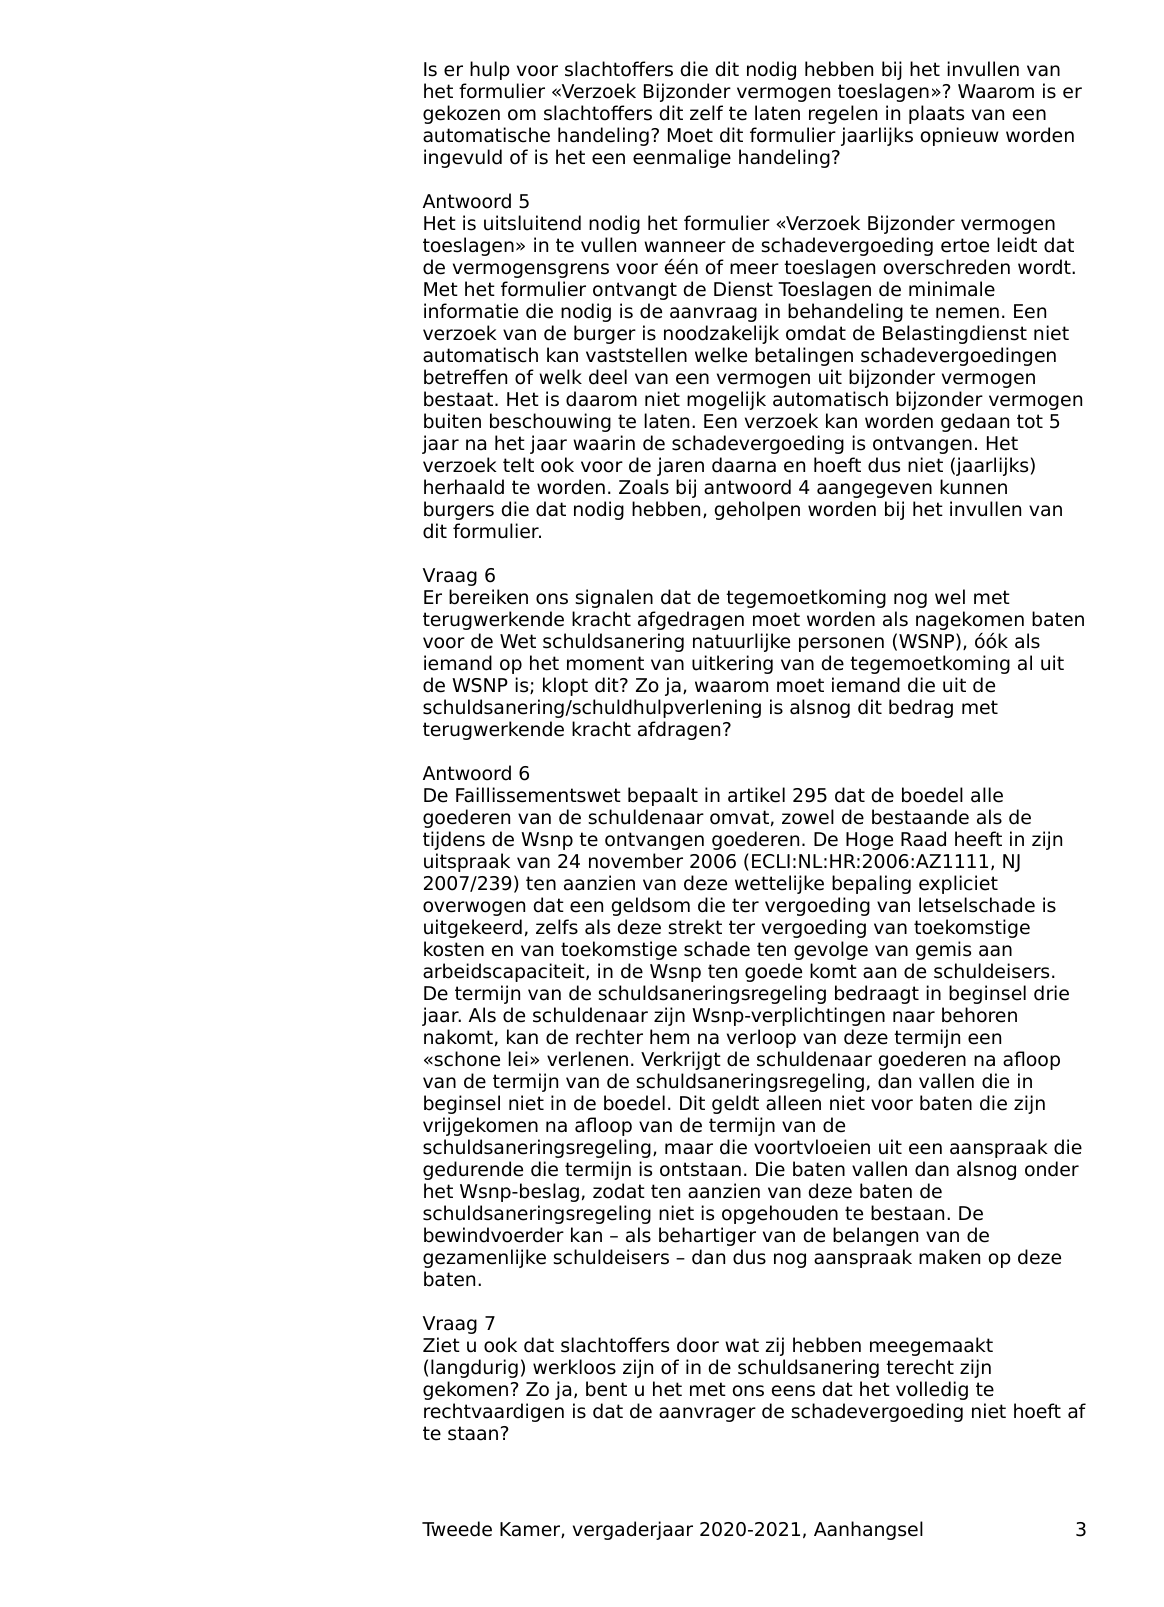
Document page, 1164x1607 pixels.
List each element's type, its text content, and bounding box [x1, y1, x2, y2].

text Vraag 6 [422, 565, 1087, 587]
text Vraag 7 [422, 1313, 1087, 1335]
text Ziet u ook dat slachtoffers door wat zij hebben meegemaakt (langdurig) werkloos zijn of in de schuldsanering terecht zijn gekomen? Zo ja, bent u het met ons eens dat het volledig te rechtvaardigen is dat de aanvrager de schadevergoeding niet hoeft af te staan? [422, 1335, 1087, 1444]
text De Faillissementswet bepaalt in artikel 295 dat de boedel alle goederen van de schuldenaar omvat, zowel de bestaande als de tijdens de Wsnp te ontvangen goederen. De Hoge Raad heeft in zijn uitspraak van 24 november 2006 (ECLI:NL:HR:2006:AZ1111, NJ 2007/239) ten aanzien van deze wettelijke bepaling expliciet overwogen dat een geldsom die ter vergoeding van letselschade is uitgekeerd, zelfs als deze strekt ter vergoeding van toekomstige kosten en van toekomstige schade ten gevolge van gemis aan arbeidscapaciteit, in de Wsnp ten goede komt aan de schuldeisers. De termijn van de schuldsaneringsregeling bedraagt in beginsel drie jaar. Als de schuldenaar zijn Wsnp-verplichtingen naar behoren nakomt, kan de rechter hem na verloop van deze termijn een «schone lei» verlenen. Verkrijgt de schuldenaar goederen na afloop van de termijn van de schuldsaneringsregeling, dan vallen die in beginsel niet in de boedel. Dit geldt alleen niet voor baten die zijn vrijgekomen na afloop van de termijn van de schuldsaneringsregeling, maar die voortvloeien uit een aanspraak die gedurende die termijn is ontstaan. Die baten vallen dan alsnog onder het Wsnp-beslag, zodat ten aanzien van deze baten de schuldsaneringsregeling niet is opgehouden te bestaan. De bewindvoerder kan – als behartiger van de belangen van de gezamenlijke schuldeisers – dan dus nog aanspraak maken op deze baten. [422, 785, 1087, 1291]
text Antwoord 6 [422, 763, 1087, 785]
text Antwoord 5 [422, 191, 1087, 213]
text Is er hulp voor slachtoffers die dit nodig hebben bij het invullen van het formulier «Verzoek Bijzonder vermogen toeslagen»? Waarom is er gekozen om slachtoffers dit zelf te laten regelen in plaats van een automatische handeling? Moet dit formulier jaarlijks opnieuw worden ingevuld of is het een eenmalige handeling? [422, 59, 1087, 169]
text Er bereiken ons signalen dat de tegemoetkoming nog wel met terugwerkende kracht afgedragen moet worden als nagekomen baten voor de Wet schuldsanering natuurlijke personen (WSNP), óók als iemand op het moment van uitkering van de tegemoetkoming al uit de WSNP is; klopt dit? Zo ja, waarom moet iemand die uit de schuldsanering/schuldhulpverlening is alsnog dit bedrag met terugwerkende kracht afdragen? [422, 587, 1087, 741]
text Het is uitsluitend nodig het formulier «Verzoek Bijzonder vermogen toeslagen» in te vullen wanneer de schadevergoeding ertoe leidt dat de vermogensgrens voor één of meer toeslagen overschreden wordt. Met het formulier ontvangt de Dienst Toeslagen de minimale informatie die nodig is de aanvraag in behandeling te nemen. Een verzoek van de burger is noodzakelijk omdat de Belastingdienst niet automatisch kan vaststellen welke betalingen schadevergoedingen betreffen of welk deel van een vermogen uit bijzonder vermogen bestaat. Het is daarom niet mogelijk automatisch bijzonder vermogen buiten beschouwing te laten. Een verzoek kan worden gedaan tot 5 jaar na het jaar waarin de schadevergoeding is ontvangen. Het verzoek telt ook voor de jaren daarna en hoeft dus niet (jaarlijks) herhaald te worden. Zoals bij antwoord 4 aangegeven kunnen burgers die dat nodig hebben, geholpen worden bij het invullen van dit formulier. [422, 213, 1087, 543]
